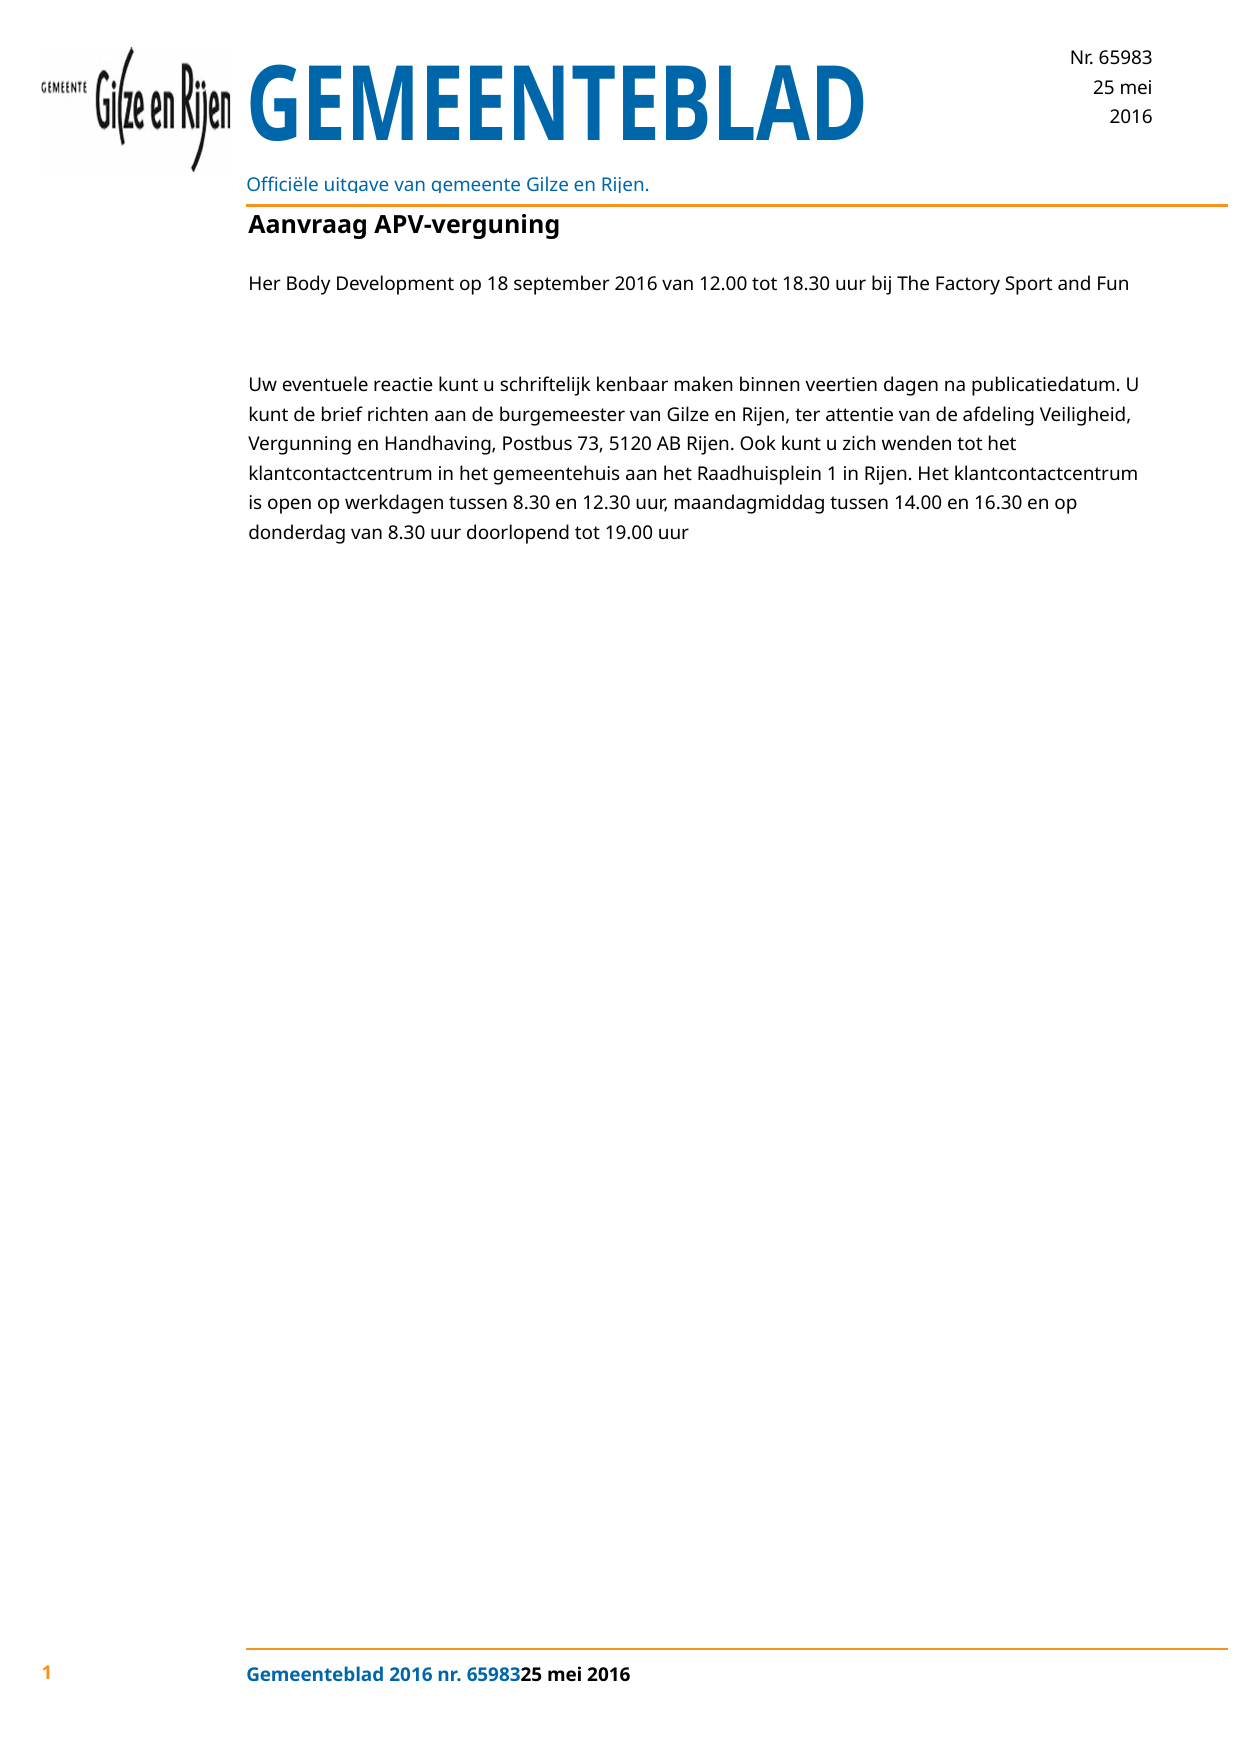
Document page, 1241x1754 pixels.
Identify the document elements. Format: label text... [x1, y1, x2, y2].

picture [41, 47, 231, 172]
text Uw eventuele reactie kunt u schriftelijk kenbaar maken binnen veertien dagen na publicatiedatum. U kunt de brief richten aan de burgemeester van Gilze en Rijen, ter attentie van de afdeling Veiligheid, Vergunning en Handhaving, Postbus 73, 5120 AB Rijen. Ook kunt u zich wenden tot het klantcontactcentrum in het gemeentehuis aan het Raadhuisplein 1 in Rijen. Het klantcontactcentrum is open op werkdagen tussen 8.30 en 12.30 uur, maandagmiddag tussen 14.00 en 16.30 en op donderdag van 8.30 uur doorlopend tot 19.00 uur [248, 371, 1152, 545]
text Her Body Development op 18 september 2016 van 12.00 tot 18.30 uur bij The Factory Sport and Fun [248, 270, 1152, 296]
text Aanvraag APV-verguning [248, 207, 1152, 241]
